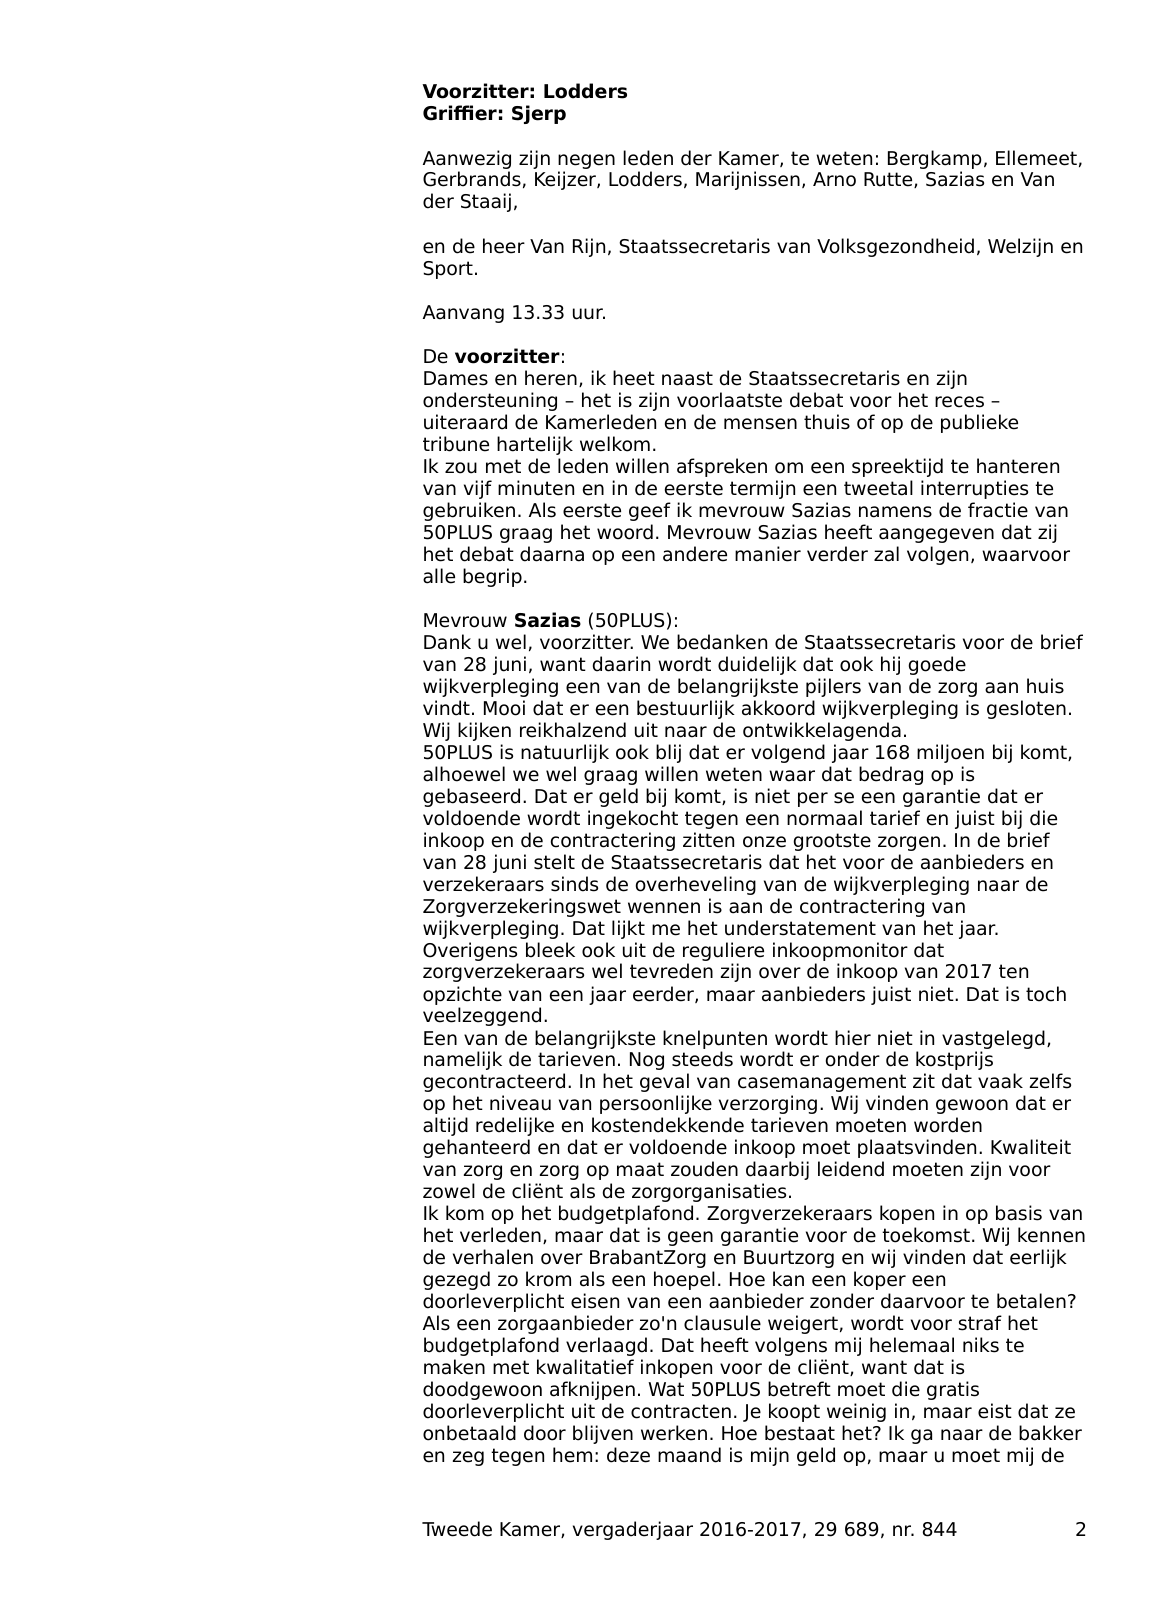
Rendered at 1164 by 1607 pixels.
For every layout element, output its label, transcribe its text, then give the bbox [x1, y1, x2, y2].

text Mevrouw Sazias (50PLUS): [422, 610, 1087, 632]
text Dames en heren, ik heet naast de Staatssecretaris en zijn ondersteuning – het is zijn voorlaatste debat voor het reces – uiteraard de Kamerleden en de mensen thuis of op de publieke tribune hartelijk welkom. [422, 368, 1087, 456]
text Aanwezig zijn negen leden der Kamer, te weten: Bergkamp, Ellemeet, Gerbrands, Keijzer, Lodders, Marijnissen, Arno Rutte, Sazias en Van der Staaij, [422, 147, 1087, 213]
text 50PLUS is natuurlijk ook blij dat er volgend jaar 168 miljoen bij komt, alhoewel we wel graag willen weten waar dat bedrag op is gebaseerd. Dat er geld bij komt, is niet per se een garantie dat er voldoende wordt ingekocht tegen een normaal tarief en juist bij die inkoop en de contractering zitten onze grootste zorgen. In de brief van 28 juni stelt de Staatssecretaris dat het voor de aanbieders en verzekeraars sinds de overheveling van de wijkverpleging naar de Zorgverzekeringswet wennen is aan de contractering van wijkverpleging. Dat lijkt me het understatement van het jaar. Overigens bleek ook uit de reguliere inkoopmonitor dat zorgverzekeraars wel tevreden zijn over de inkoop van 2017 ten opzichte van een jaar eerder, maar aanbieders juist niet. Dat is toch veelzeggend. [422, 742, 1087, 1027]
text Ik zou met de leden willen afspreken om een spreektijd te hanteren van vijf minuten en in de eerste termijn een tweetal interrupties te gebruiken. Als eerste geef ik mevrouw Sazias namens de fractie van 50PLUS graag het woord. Mevrouw Sazias heeft aangegeven dat zij het debat daarna op een andere manier verder zal volgen, waarvoor alle begrip. [422, 456, 1087, 588]
text De voorzitter: [422, 346, 1087, 368]
text Een van de belangrijkste knelpunten wordt hier niet in vastgelegd, namelijk de tarieven. Nog steeds wordt er onder de kostprijs gecontracteerd. In het geval van casemanagement zit dat vaak zelfs op het niveau van persoonlijke verzorging. Wij vinden gewoon dat er altijd redelijke en kostendekkende tarieven moeten worden gehanteerd en dat er voldoende inkoop moet plaatsvinden. Kwaliteit van zorg en zorg op maat zouden daarbij leidend moeten zijn voor zowel de cliënt als de zorgorganisaties. [422, 1027, 1087, 1203]
text Voorzitter: Lodders [422, 81, 1087, 103]
text Dank u wel, voorzitter. We bedanken de Staatssecretaris voor de brief van 28 juni, want daarin wordt duidelijk dat ook hij goede wijkverpleging een van de belangrijkste pijlers van de zorg aan huis vindt. Mooi dat er een bestuurlijk akkoord wijkverpleging is gesloten. Wij kijken reikhalzend uit naar de ontwikkelagenda. [422, 632, 1087, 742]
text Aanvang 13.33 uur. [422, 302, 1087, 324]
text Ik kom op het budgetplafond. Zorgverzekeraars kopen in op basis van het verleden, maar dat is geen garantie voor de toekomst. Wij kennen de verhalen over BrabantZorg en Buurtzorg en wij vinden dat eerlijk gezegd zo krom als een hoepel. Hoe kan een koper een doorleverplicht eisen van een aanbieder zonder daarvoor te betalen? Als een zorgaanbieder zo'n clausule weigert, wordt voor straf het budgetplafond verlaagd. Dat heeft volgens mij helemaal niks te maken met kwalitatief inkopen voor de cliënt, want dat is doodgewoon afknijpen. Wat 50PLUS betreft moet die gratis doorleverplicht uit de contracten. Je koopt weinig in, maar eist dat ze onbetaald door blijven werken. Hoe bestaat het? Ik ga naar de bakker en zeg tegen hem: deze maand is mijn geld op, maar u moet mij de [422, 1203, 1087, 1467]
text en de heer Van Rijn, Staatssecretaris van Volksgezondheid, Welzijn en Sport. [422, 236, 1087, 279]
text Griffier: Sjerp [422, 103, 1087, 125]
